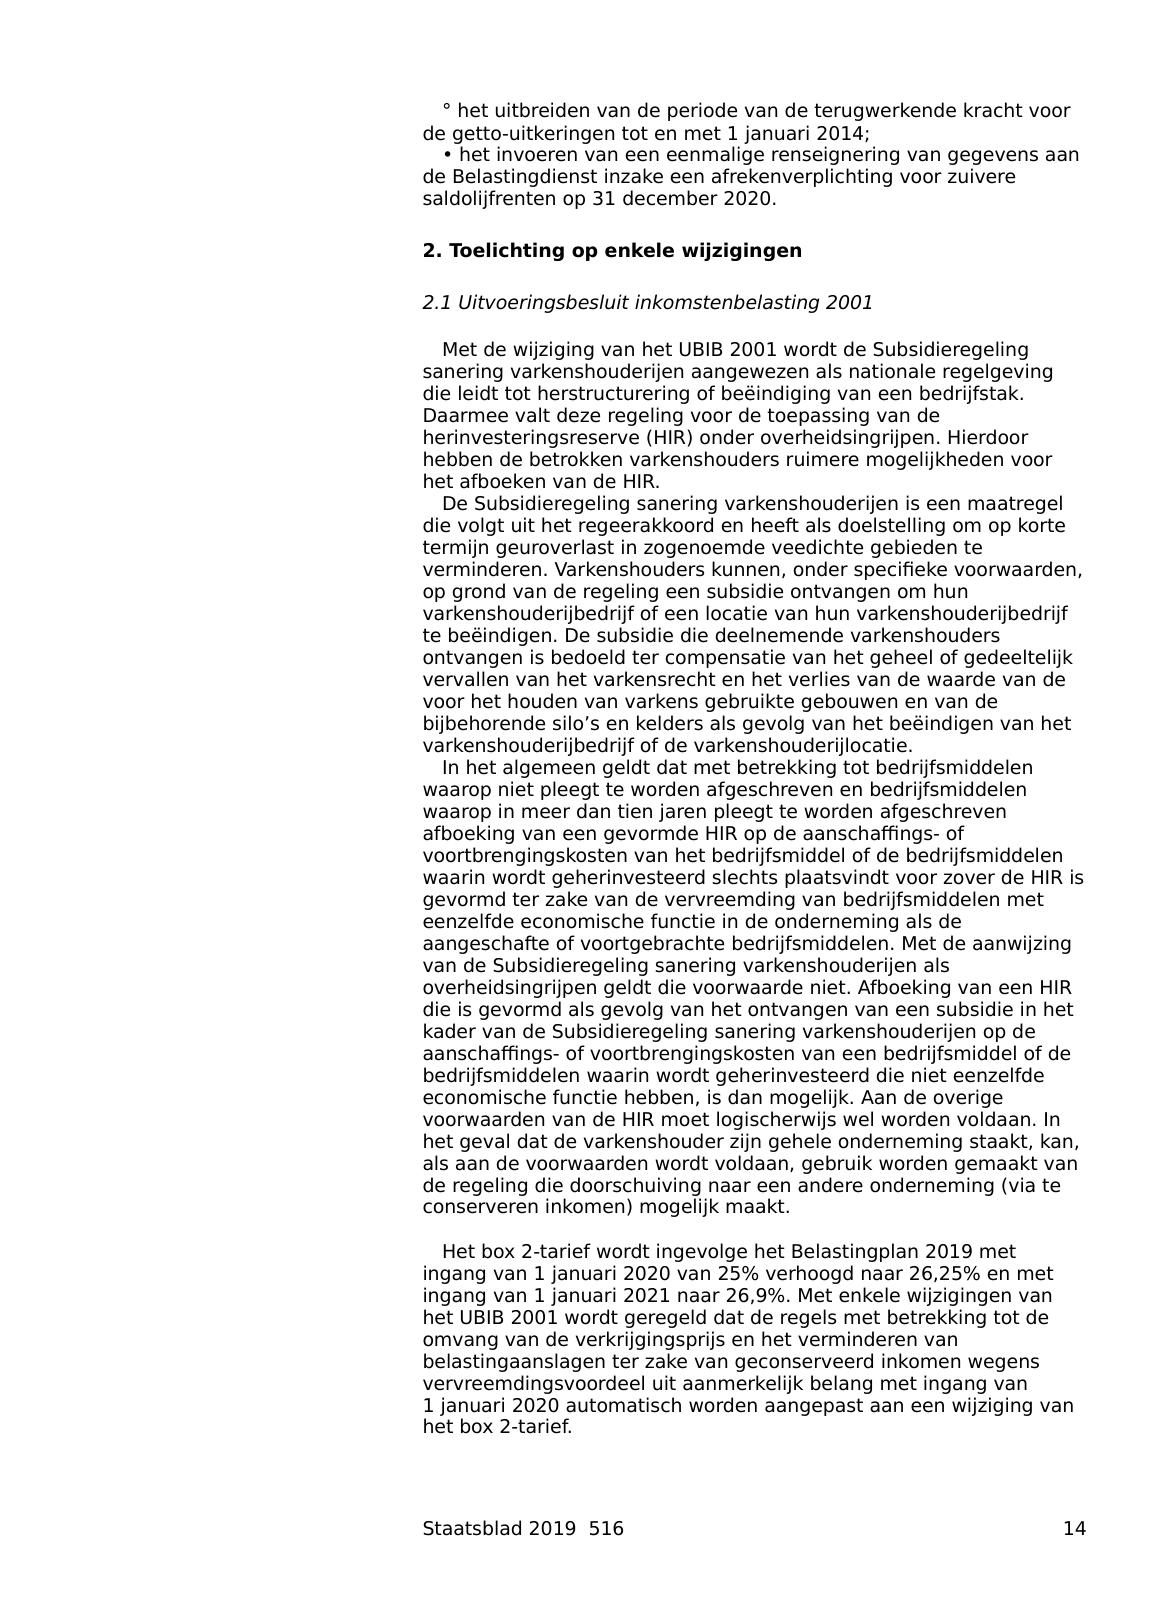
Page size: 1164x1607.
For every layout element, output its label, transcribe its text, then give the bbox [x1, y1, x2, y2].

text • het invoeren van een eenmalige renseignering van gegevens aan de Belastingdienst inzake een afrekenverplichting voor zuivere saldolijfrenten op 31 december 2020. [422, 144, 1087, 210]
text ° het uitbreiden van de periode van de terugwerkende kracht voor de getto-uitkeringen tot en met 1 januari 2014; [422, 100, 1087, 144]
subtitle 2.1 Uitvoeringsbesluit inkomstenbelasting 2001 [422, 292, 1087, 314]
text Het box 2-tarief wordt ingevolge het Belastingplan 2019 met ingang van 1 januari 2020 van 25% verhoogd naar 26,25% en met ingang van 1 januari 2021 naar 26,9%. Met enkele wijzigingen van het UBIB 2001 wordt geregeld dat de regels met betrekking tot de omvang van de verkrijgingsprijs en het verminderen van belastingaanslagen ter zake van geconserveerd inkomen wegens vervreemdingsvoordeel uit aanmerkelijk belang met ingang van 1 januari 2020 automatisch worden aangepast aan een wijziging van het box 2-tarief. [422, 1241, 1087, 1438]
text Met de wijziging van het UBIB 2001 wordt de Subsidieregeling sanering varkenshouderijen aangewezen als nationale regelgeving die leidt tot herstructurering of beëindiging van een bedrijfstak. Daarmee valt deze regeling voor de toepassing van de herinvesteringsreserve (HIR) onder overheidsingrijpen. Hierdoor hebben de betrokken varkenshouders ruimere mogelijkheden voor het afboeken van de HIR. [422, 339, 1087, 493]
text De Subsidieregeling sanering varkenshouderijen is een maatregel die volgt uit het regeerakkoord en heeft als doelstelling om op korte termijn geuroverlast in zogenoemde veedichte gebieden te verminderen. Varkenshouders kunnen, onder specifieke voorwaarden, op grond van de regeling een subsidie ontvangen om hun varkenshouderijbedrijf of een locatie van hun varkenshouderijbedrijf te beëindigen. De subsidie die deelnemende varkenshouders ontvangen is bedoeld ter compensatie van het geheel of gedeeltelijk vervallen van het varkensrecht en het verlies van de waarde van de voor het houden van varkens gebruikte gebouwen en van de bijbehorende silo’s en kelders als gevolg van het beëindigen van het varkenshouderijbedrijf of de varkenshouderijlocatie. [422, 493, 1087, 757]
subtitle 2. Toelichting op enkele wijzigingen [422, 240, 1087, 262]
text In het algemeen geldt dat met betrekking tot bedrijfsmiddelen waarop niet pleegt te worden afgeschreven en bedrijfsmiddelen waarop in meer dan tien jaren pleegt te worden afgeschreven afboeking van een gevormde HIR op de aanschaffings- of voortbrengingskosten van het bedrijfsmiddel of de bedrijfsmiddelen waarin wordt geherinvesteerd slechts plaatsvindt voor zover de HIR is gevormd ter zake van de vervreemding van bedrijfsmiddelen met eenzelfde economische functie in de onderneming als de aangeschafte of voortgebrachte bedrijfsmiddelen. Met de aanwijzing van de Subsidieregeling sanering varkenshouderijen als overheidsingrijpen geldt die voorwaarde niet. Afboeking van een HIR die is gevormd als gevolg van het ontvangen van een subsidie in het kader van de Subsidieregeling sanering varkenshouderijen op de aanschaffings- of voortbrengingskosten van een bedrijfsmiddel of de bedrijfsmiddelen waarin wordt geherinvesteerd die niet eenzelfde economische functie hebben, is dan mogelijk. Aan de overige voorwaarden van de HIR moet logischerwijs wel worden voldaan. In het geval dat de varkenshouder zijn gehele onderneming staakt, kan, als aan de voorwaarden wordt voldaan, gebruik worden gemaakt van de regeling die doorschuiving naar een andere onderneming (via te conserveren inkomen) mogelijk maakt. [422, 757, 1087, 1218]
